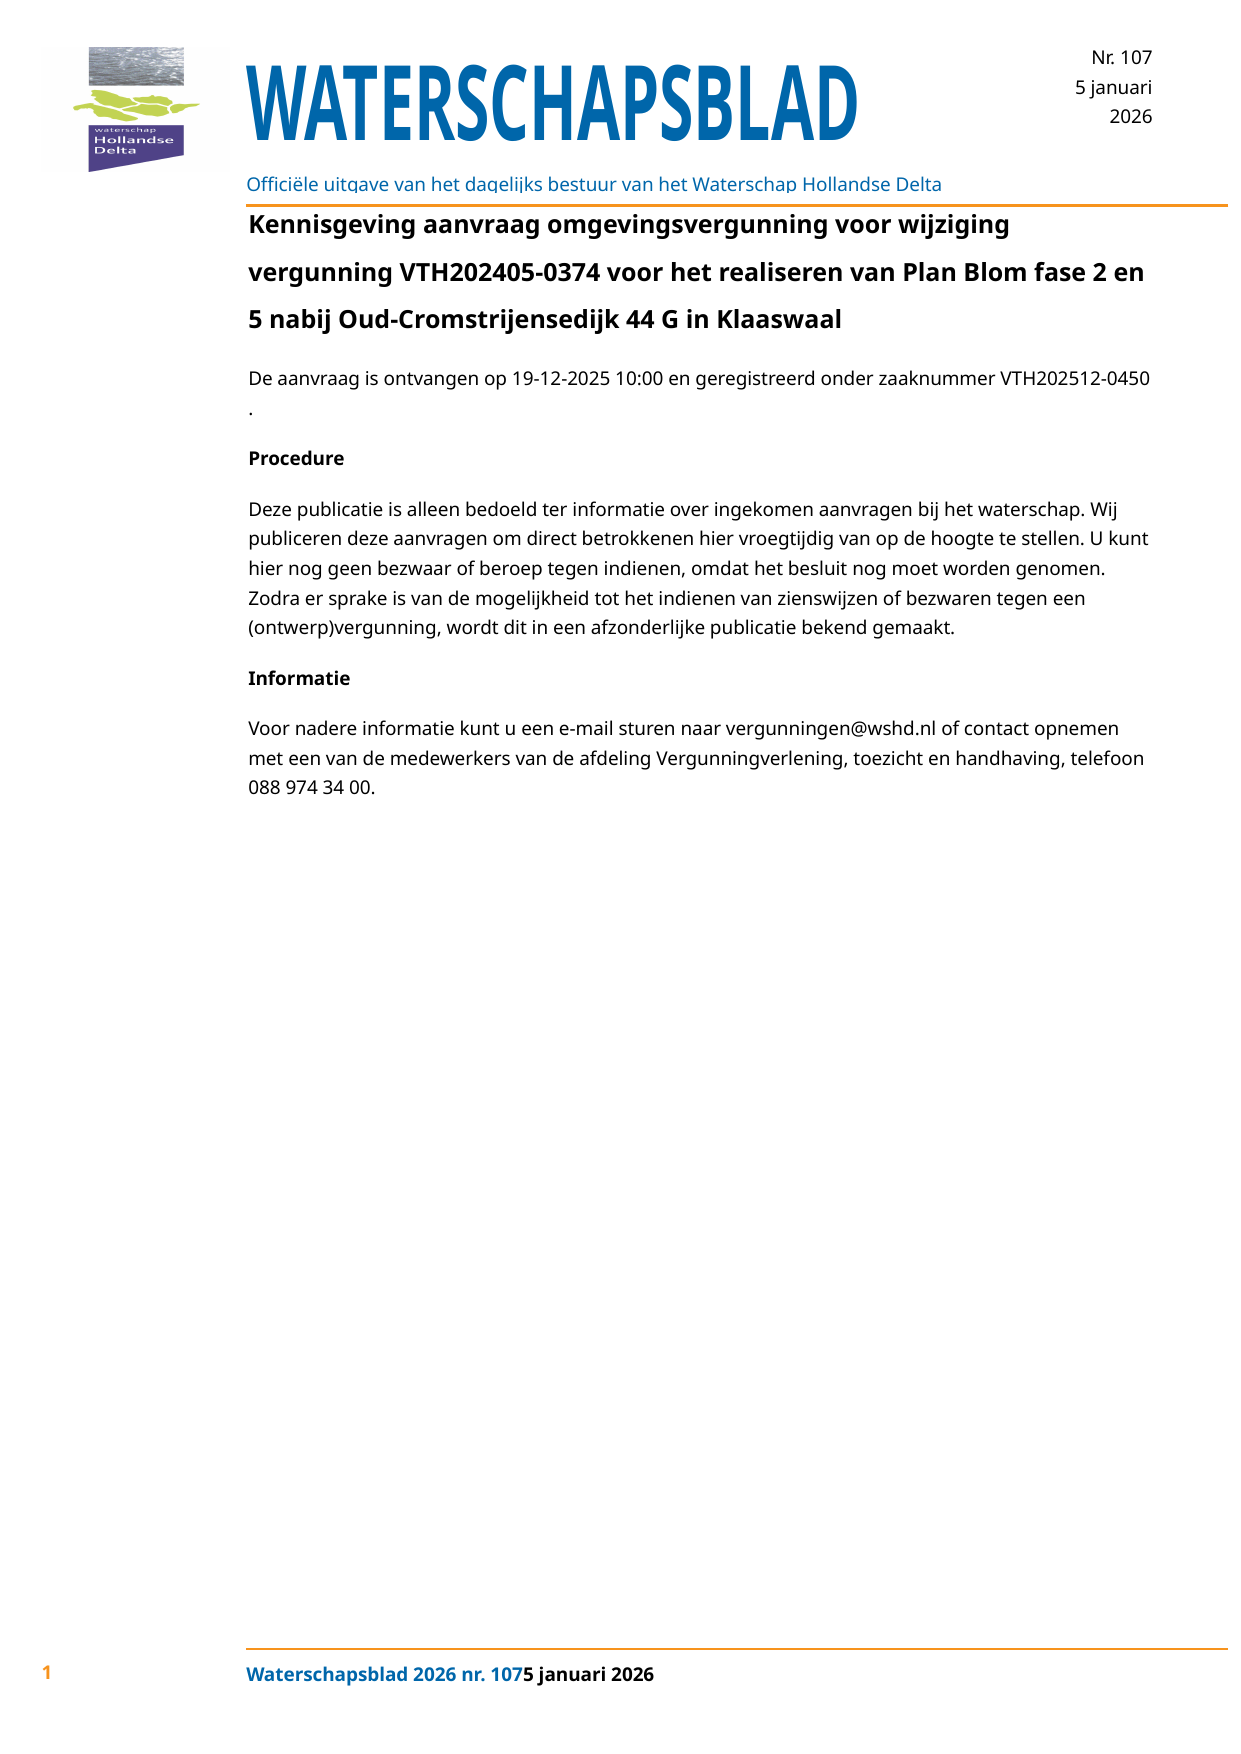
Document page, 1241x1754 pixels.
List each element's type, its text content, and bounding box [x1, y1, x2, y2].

text Informatie [248, 665, 1152, 690]
text Kennisgeving aanvraag omgevingsvergunning voor wijziging vergunning VTH202405-0374 voor het realiseren van Plan Blom fase 2 en 5 nabij Oud-Cromstrijensedijk 44 G in Klaaswaal [248, 207, 1152, 336]
text Voor nadere informatie kunt u een e-mail sturen naar vergunningen@wshd.nl of contact opnemen met een van de medewerkers van de afdeling Vergunningverlening, toezicht en handhaving, telefoon 088 974 34 00. [248, 715, 1152, 800]
text De aanvraag is ontvangen op 19-12-2025 10:00 en geregistreerd onder zaaknummer VTH202512-0450 . [248, 366, 1152, 421]
text Procedure [248, 446, 1152, 471]
text Deze publicatie is alleen bedoeld ter informatie over ingekomen aanvragen bij het waterschap. Wij publiceren deze aanvragen om direct betrokkenen hier vroegtijdig van op de hoogte te stellen. U kunt hier nog geen bezwaar of beroep tegen indienen, omdat het besluit nog moet worden genomen. Zodra er sprake is van de mogelijkheid tot het indienen van zienswijzen of bezwaren tegen een (ontwerp)vergunning, wordt dit in een afzonderlijke publicatie bekend gemaakt. [248, 496, 1152, 640]
picture [41, 47, 231, 172]
